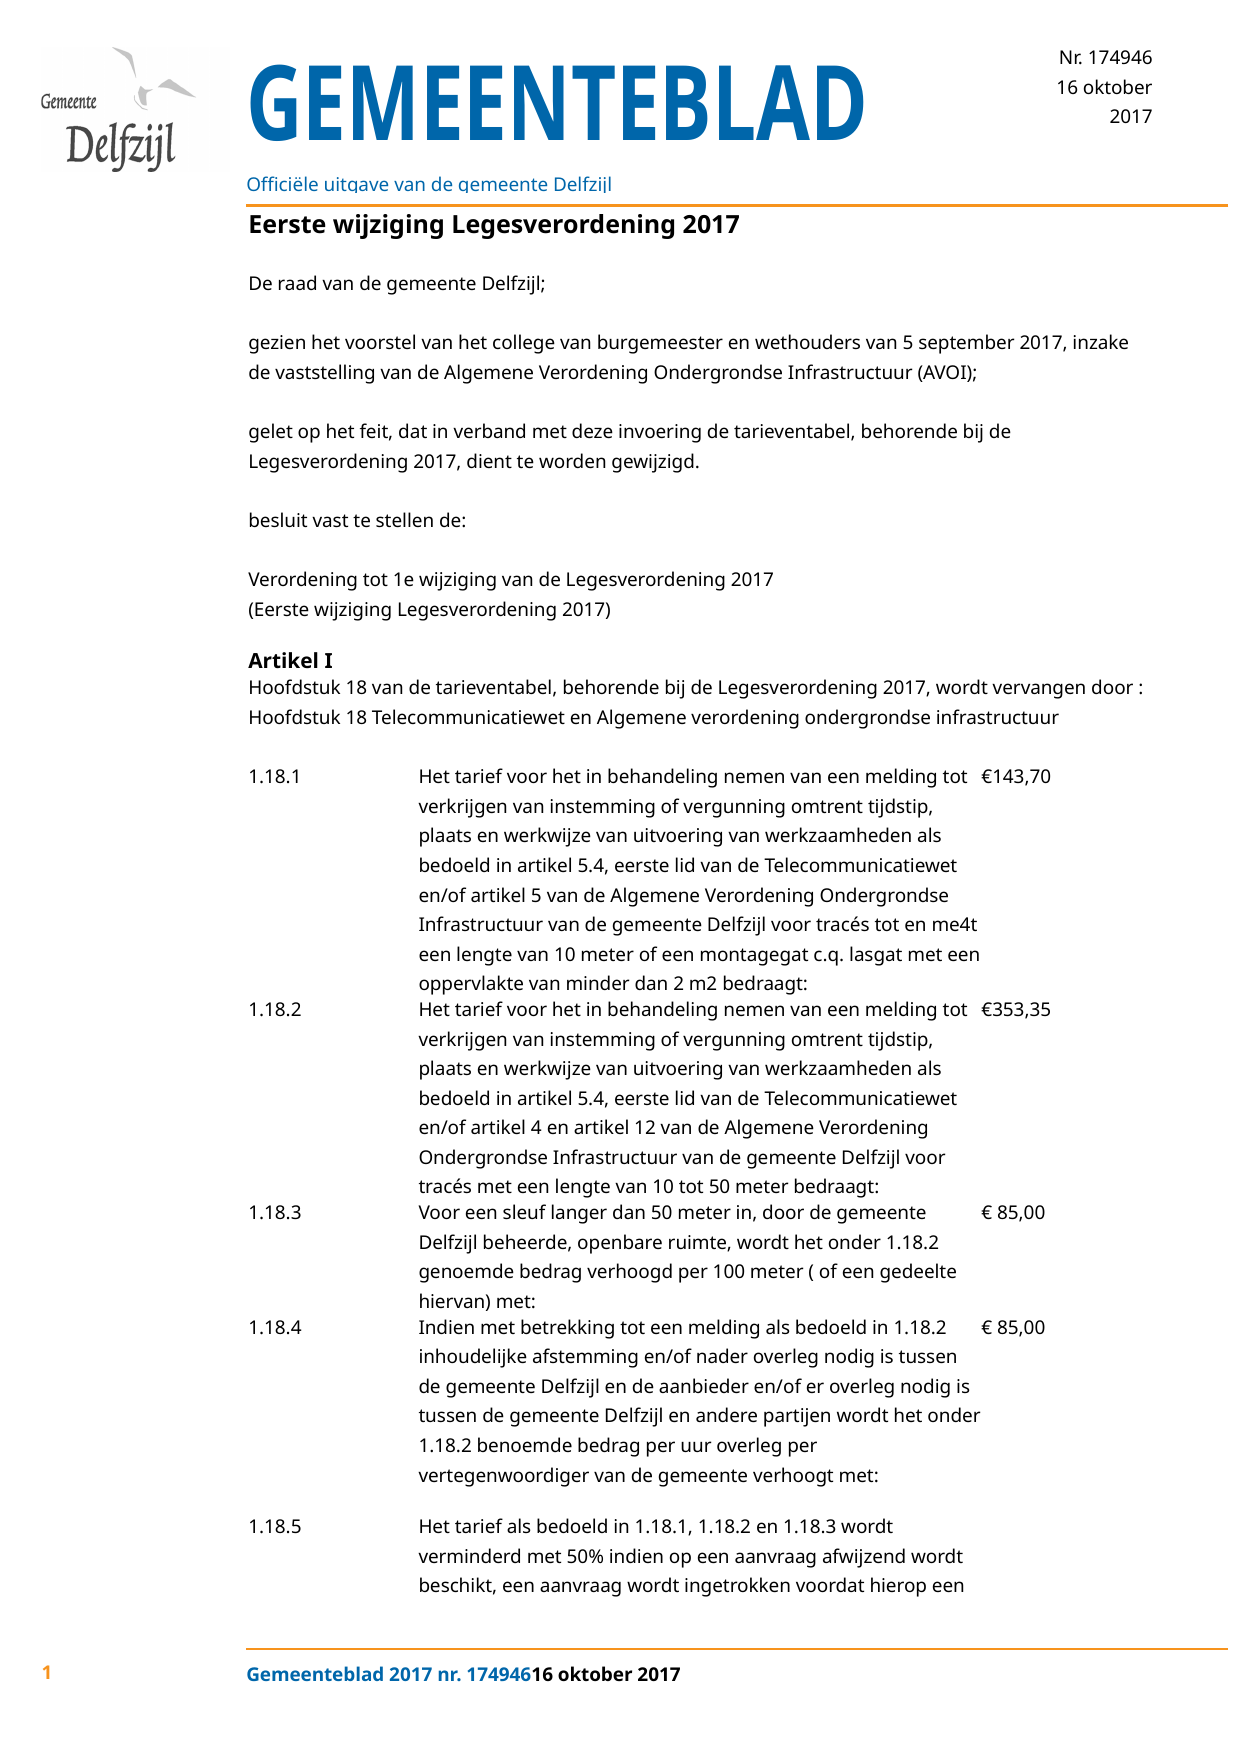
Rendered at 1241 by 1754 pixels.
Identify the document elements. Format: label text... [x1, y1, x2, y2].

text Hoofdstuk 18 Telecommunicatiewet en Algemene verordening ondergrondse infrastructuur [248, 704, 1152, 730]
table_header 1.18.1 [248, 764, 418, 996]
table_cell [418, 1488, 981, 1513]
table_cell [248, 1488, 418, 1513]
table_cell 1.18.4 [248, 1314, 418, 1488]
table_cell 1.18.5 [248, 1513, 418, 1598]
table_cell Indien met betrekking tot een melding als bedoeld in 1.18.2 inhoudelijke afstemming en/of nader overleg nodig is tussen de gemeente Delfzijl en de aanbieder en/of er overleg nodig is tussen de gemeente Delfzijl en andere partijen wordt het onder 1.18.2 benoemde bedrag per uur overleg per vertegenwoordiger van de gemeente verhoogt met: [418, 1314, 981, 1488]
table_cell Het tarief voor het in behandeling nemen van een melding tot verkrijgen van instemming of vergunning omtrent tijdstip, plaats en werkwijze van uitvoering van werkzaamheden als bedoeld in artikel 5.4, eerste lid van de Telecommunicatiewet en/of artikel 4 en artikel 12 van de Algemene Verordening Ondergrondse Infrastructuur van de gemeente Delfzijl voor tracés met een lengte van 10 tot 50 meter bedraagt: [418, 996, 981, 1199]
table_cell € 85,00 [981, 1200, 1152, 1314]
text gezien het voorstel van het college van burgemeester en wethouders van 5 september 2017, inzake de vaststelling van de Algemene Verordening Ondergrondse Infrastructuur (AVOI); [248, 329, 1152, 385]
table_cell [981, 1513, 1152, 1598]
text Artikel I [248, 646, 1152, 674]
table_cell 1.18.2 [248, 996, 418, 1199]
table_cell € 85,00 [981, 1314, 1152, 1488]
text Hoofdstuk 18 van de tarieventabel, behorende bij de Legesverordening 2017, wordt vervangen door : [248, 674, 1152, 700]
text (Eerste wijziging Legesverordening 2017) [248, 596, 1152, 621]
text Eerste wijziging Legesverordening 2017 [248, 207, 1152, 241]
table_cell [981, 1488, 1152, 1513]
table_header €143,70 [981, 764, 1152, 996]
table_cell 1.18.3 [248, 1200, 418, 1314]
table_cell €353,35 [981, 996, 1152, 1199]
picture [41, 47, 231, 172]
table_header Het tarief voor het in behandeling nemen van een melding tot verkrijgen van instemming of vergunning omtrent tijdstip, plaats en werkwijze van uitvoering van werkzaamheden als bedoeld in artikel 5.4, eerste lid van de Telecommunicatiewet en/of artikel 5 van de Algemene Verordening Ondergrondse Infrastructuur van de gemeente Delfzijl voor tracés tot en me4t een lengte van 10 meter of een montagegat c.q. lasgat met een oppervlakte van minder dan 2 m2 bedraagt: [418, 764, 981, 996]
table_cell Het tarief als bedoeld in 1.18.1, 1.18.2 en 1.18.3 wordt verminderd met 50% indien op een aanvraag afwijzend wordt beschikt, een aanvraag wordt ingetrokken voordat hierop een [418, 1513, 981, 1598]
text De raad van de gemeente Delfzijl; [248, 270, 1152, 296]
table_cell Voor een sleuf langer dan 50 meter in, door de gemeente Delfzijl beheerde, openbare ruimte, wordt het onder 1.18.2 genoemde bedrag verhoogd per 100 meter ( of een gedeelte hiervan) met: [418, 1200, 981, 1314]
text besluit vast te stellen de: [248, 507, 1152, 533]
text gelet op het feit, dat in verband met deze invoering de tarieventabel, behorende bij de Legesverordening 2017, dient te worden gewijzigd. [248, 418, 1152, 473]
text Verordening tot 1e wijziging van de Legesverordening 2017 [248, 566, 1152, 592]
